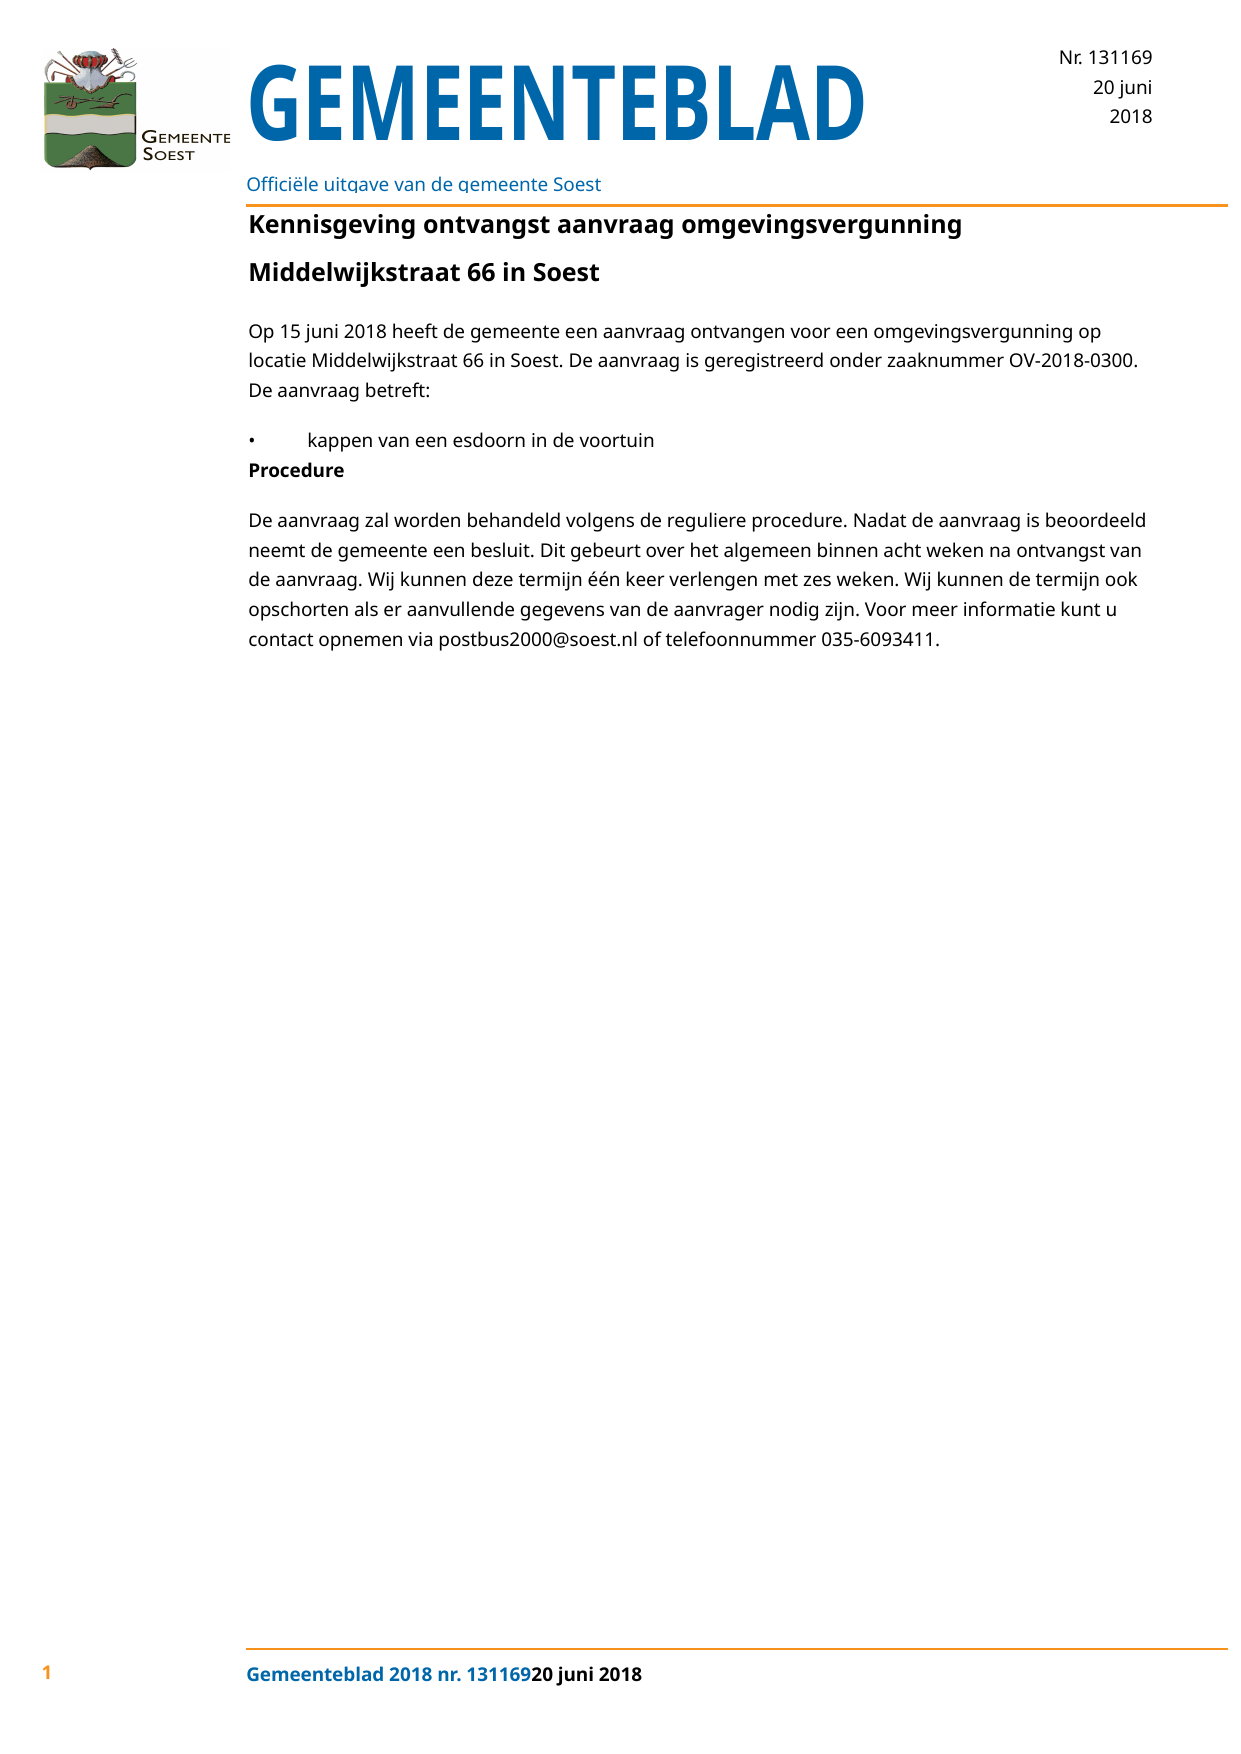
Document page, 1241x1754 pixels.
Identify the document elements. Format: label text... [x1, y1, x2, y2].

text Procedure [248, 457, 1152, 483]
text De aanvraag zal worden behandeld volgens de reguliere procedure. Nadat de aanvraag is beoordeeld neemt de gemeente een besluit. Dit gebeurt over het algemeen binnen acht weken na ontvangst van de aanvraag. Wij kunnen deze termijn één keer verlengen met zes weken. Wij kunnen de termijn ook opschorten als er aanvullende gegevens van de aanvrager nodig zijn. Voor meer informatie kunt u contact opnemen via postbus2000@soest.nl of telefoonnummer 035-6093411. [248, 507, 1152, 652]
text Kennisgeving ontvangst aanvraag omgevingsvergunning Middelwijkstraat 66 in Soest [248, 207, 1152, 288]
picture [41, 47, 231, 172]
list kappen van een esdoorn in de voortuin [248, 427, 1152, 453]
text Op 15 juni 2018 heeft de gemeente een aanvraag ontvangen voor een omgevingsvergunning op locatie Middelwijkstraat 66 in Soest. De aanvraag is geregistreerd onder zaaknummer OV-2018-0300. De aanvraag betreft: [248, 318, 1152, 403]
